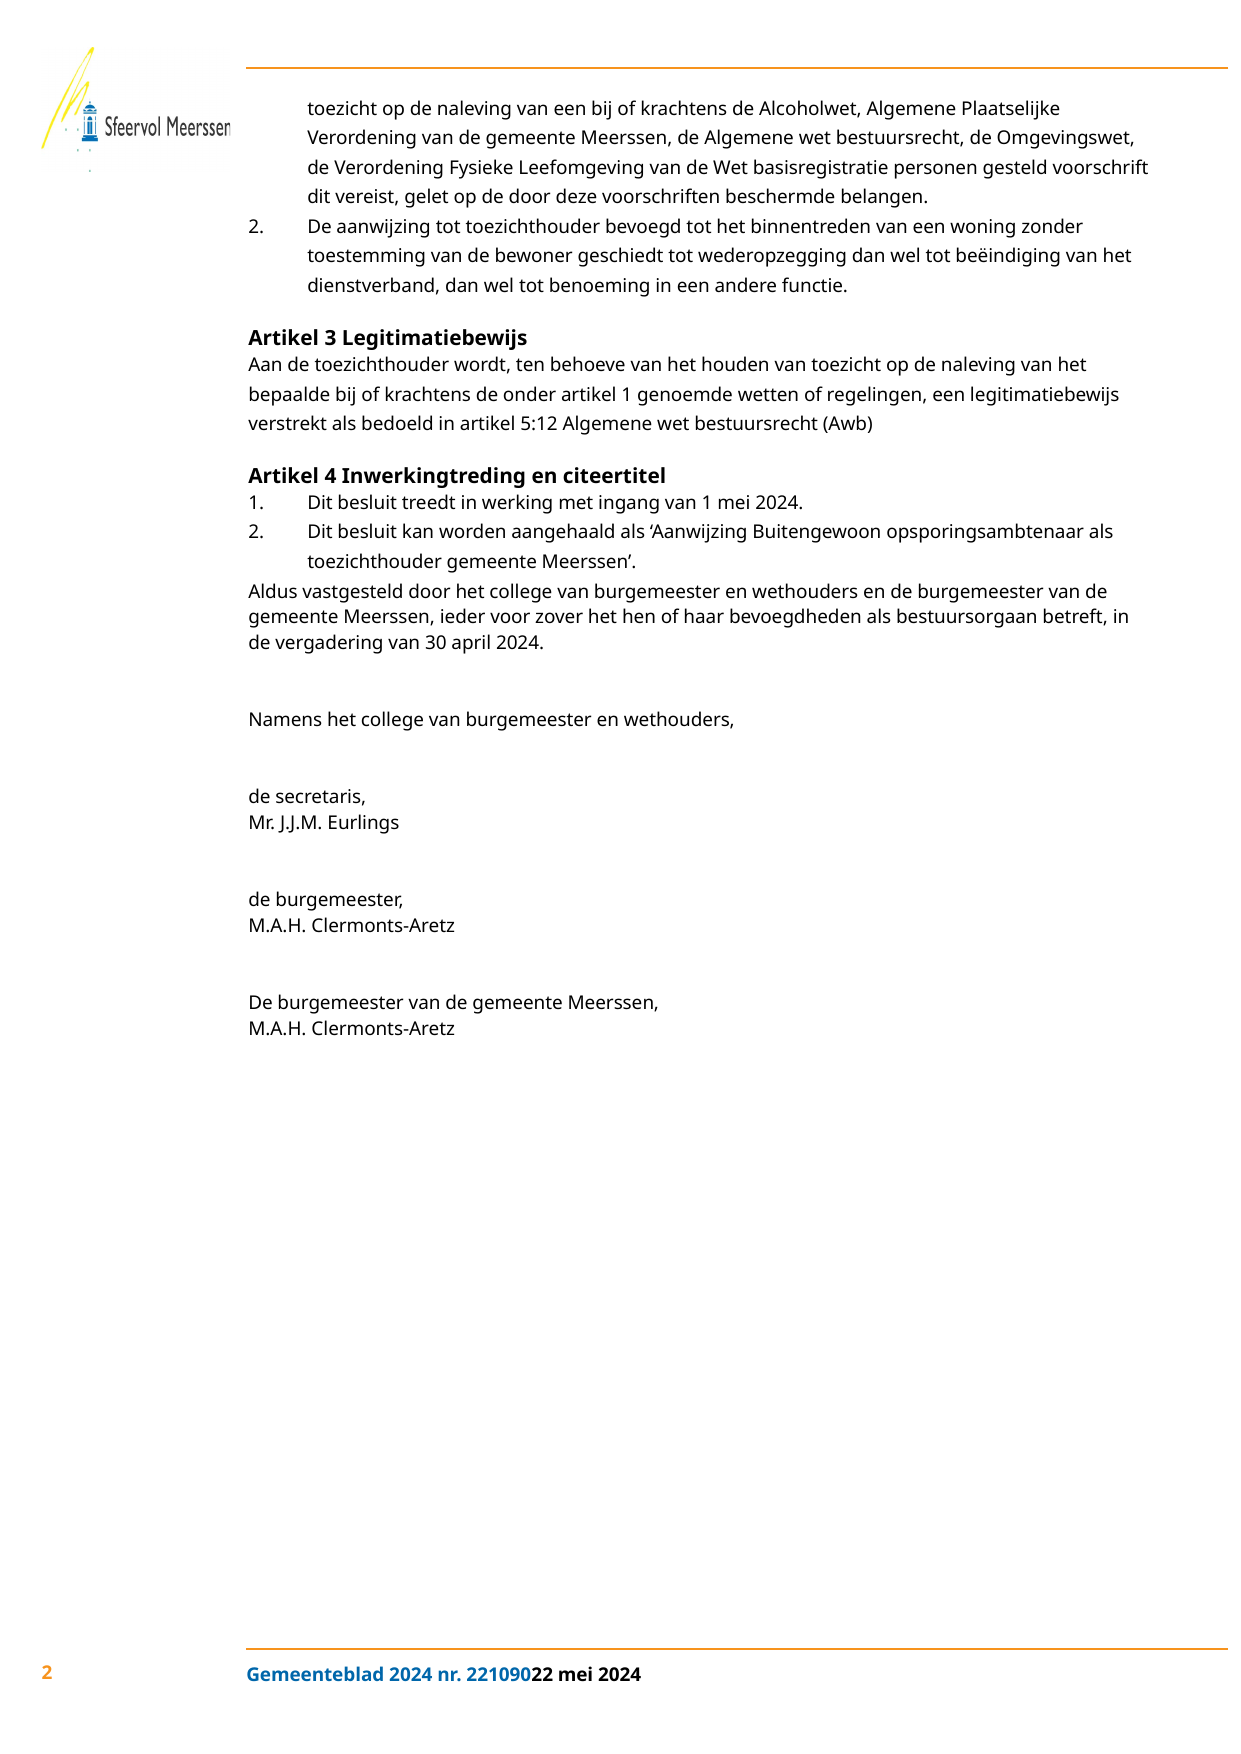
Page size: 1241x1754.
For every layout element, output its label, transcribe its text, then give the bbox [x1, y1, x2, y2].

text Namens het college van burgemeester en wethouders, [248, 707, 1152, 732]
text De burgemeester van de gemeente Meerssen, [248, 989, 1152, 1015]
text de secretaris, [248, 784, 1152, 809]
list Dit besluit kan worden aangehaald als ‘Aanwijzing Buitengewoon opsporingsambtenaar als toezichthouder gemeente Meerssen’. [248, 519, 1152, 574]
list Dit besluit treedt in werking met ingang van 1 mei 2024. [248, 489, 1152, 515]
list toezicht op de naleving van een bij of krachtens de Alcoholwet, Algemene Plaatselijke Verordening van de gemeente Meerssen, de Algemene wet bestuursrecht, de Omgevingswet, de Verordening Fysieke Leefomgeving van de Wet basisregistratie personen gesteld voorschrift dit vereist, gelet op de door deze voorschriften beschermde belangen. [248, 95, 1152, 209]
picture [41, 47, 231, 172]
text M.A.H. Clermonts-Aretz [248, 1015, 1152, 1041]
text Mr. J.J.M. Eurlings [248, 809, 1152, 835]
text Aan de toezichthouder wordt, ten behoeve van het houden van toezicht op de naleving van het bepaalde bij of krachtens de onder artikel 1 genoemde wetten of regelingen, een legitimatiebewijs verstrekt als bedoeld in artikel 5:12 Algemene wet bestuursrecht (Awb) [248, 351, 1152, 436]
list De aanwijzing tot toezichthouder bevoegd tot het binnentreden van een woning zonder toestemming van de bewoner geschiedt tot wederopzegging dan wel tot beëindiging van het dienstverband, dan wel tot benoeming in een andere functie. [248, 213, 1152, 298]
text M.A.H. Clermonts-Aretz [248, 912, 1152, 938]
text Artikel 3 Legitimatiebewijs [248, 323, 1152, 351]
text de burgemeester, [248, 887, 1152, 912]
text Artikel 4 Inwerkingtreding en citeertitel [248, 461, 1152, 489]
text Aldus vastgesteld door het college van burgemeester en wethouders en de burgemeester van de gemeente Meerssen, ieder voor zover het hen of haar bevoegdheden als bestuursorgaan betreft, in de vergadering van 30 april 2024. [248, 578, 1152, 655]
